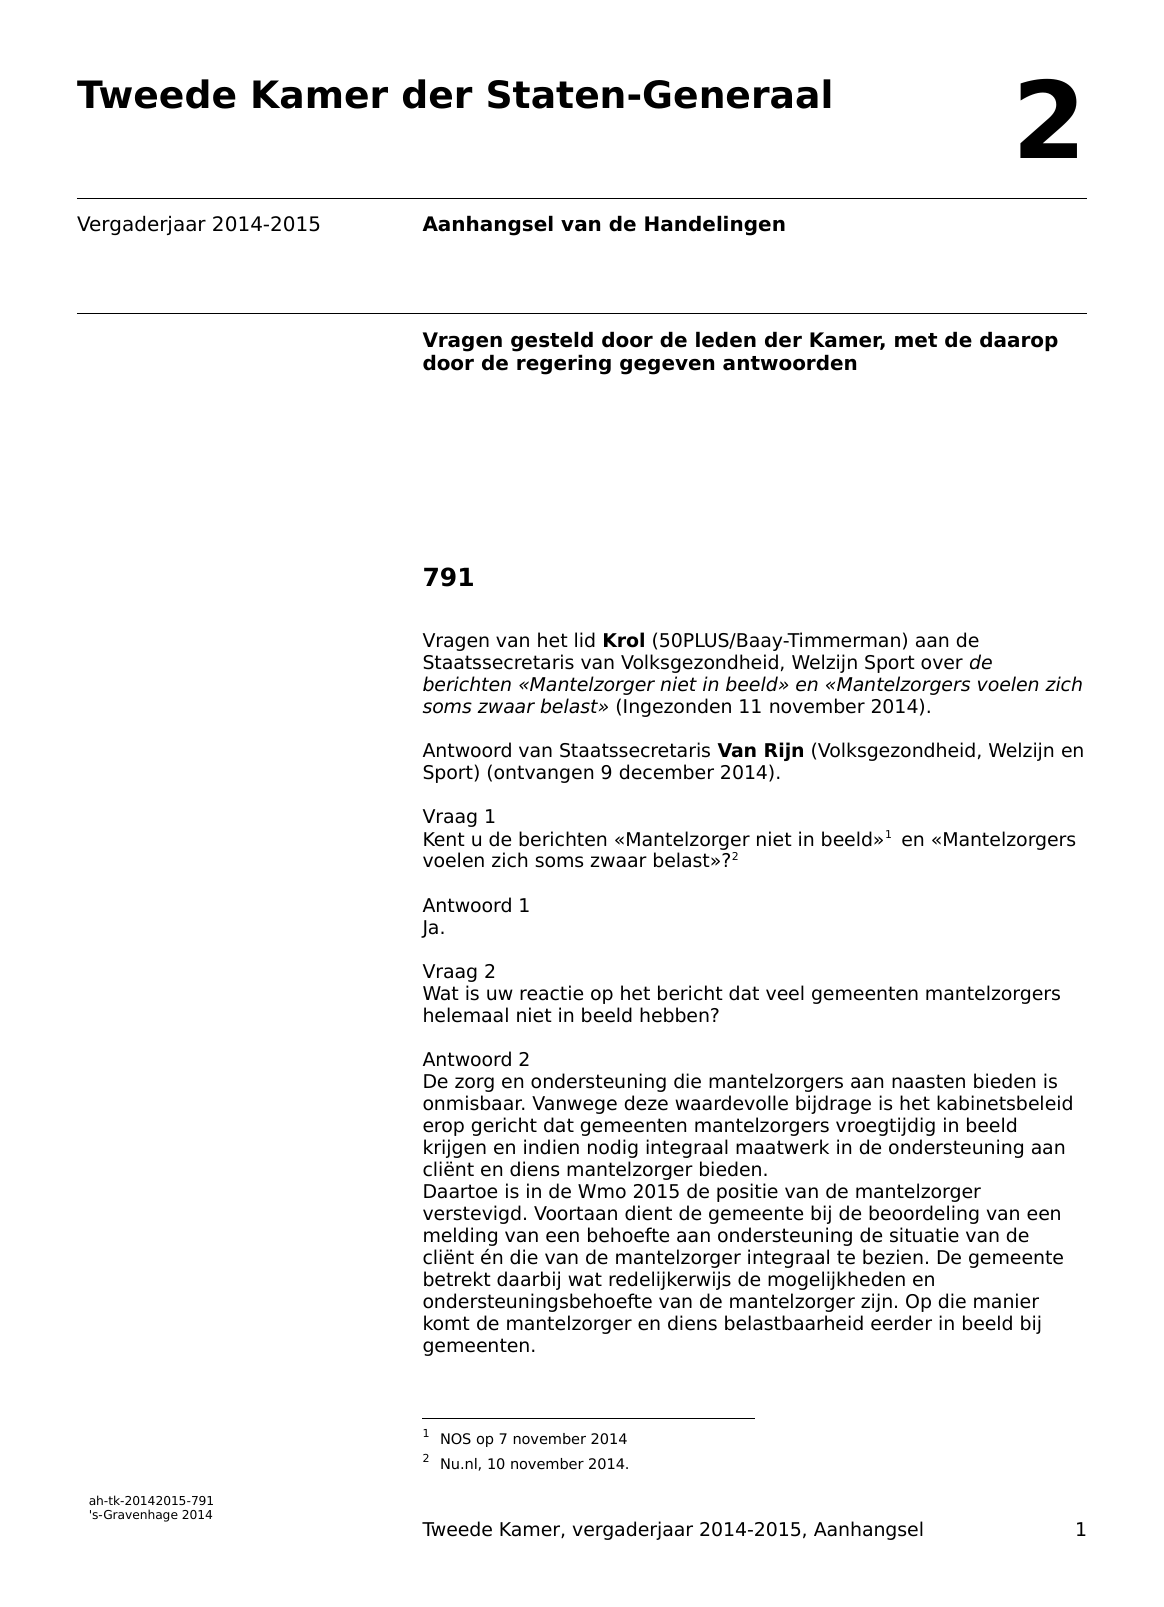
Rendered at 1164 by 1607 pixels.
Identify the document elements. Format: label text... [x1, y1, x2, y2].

text Antwoord van Staatssecretaris Van Rijn (Volksgezondheid, Welzijn en Sport) (ontvangen 9 december 2014). [422, 740, 1087, 784]
table_header Tweede Kamer der Staten-Generaal [77, 59, 886, 198]
text Vraag 1 [422, 806, 1087, 828]
text Vraag 2 [422, 961, 1087, 983]
table_cell Vragen gesteld door de leden der Kamer, met de daarop door de regering gegeven antwoorden [422, 314, 1087, 375]
text De zorg en ondersteuning die mantelzorgers aan naasten bieden is onmisbaar. Vanwege deze waardevolle bijdrage is het kabinetsbeleid erop gericht dat gemeenten mantelzorgers vroegtijdig in beeld krijgen en indien nodig integraal maatwerk in de ondersteuning aan cliënt en diens mantelzorger bieden. [422, 1071, 1087, 1181]
table_cell Vergaderjaar 2014-2015 [77, 199, 422, 313]
text 791 [422, 563, 1087, 592]
text Daartoe is in de Wmo 2015 de positie van de mantelzorger verstevigd. Voortaan dient de gemeente bij de beoordeling van een melding van een behoefte aan ondersteuning de situatie van de cliënt én die van de mantelzorger integraal te bezien. De gemeente betrekt daarbij wat redelijkerwijs de mogelijkheden en ondersteuningsbehoefte van de mantelzorger zijn. Op die manier komt de mantelzorger en diens belastbaarheid eerder in beeld bij gemeenten. [422, 1181, 1087, 1357]
text ah-tk-20142015-791 [88, 1494, 323, 1508]
text Kent u de berichten «Mantelzorger niet in beeld» en «Mantelzorgers voelen zich soms zwaar belast»? [422, 828, 1087, 872]
text Wat is uw reactie op het bericht dat veel gemeenten mantelzorgers helemaal niet in beeld hebben? [422, 983, 1087, 1027]
table_cell [77, 314, 422, 375]
text Ja. [422, 917, 1087, 938]
text 's-Gravenhage 2014 [88, 1508, 323, 1522]
table_cell Aanhangsel van de Handelingen [422, 199, 1087, 313]
table_header 2 [886, 59, 1087, 198]
text Antwoord 2 [422, 1049, 1087, 1071]
text NOS op 7 november 2014 [422, 1427, 1087, 1449]
text Nu.nl, 10 november 2014. [422, 1452, 1087, 1474]
text Antwoord 1 [422, 894, 1087, 917]
text Vragen van het lid Krol (50PLUS/Baay-Timmerman) aan de Staatssecretaris van Volksgezondheid, Welzijn Sport over de berichten «Mantelzorger niet in beeld» en «Mantelzorgers voelen zich soms zwaar belast» (Ingezonden 11 november 2014). [422, 630, 1087, 718]
